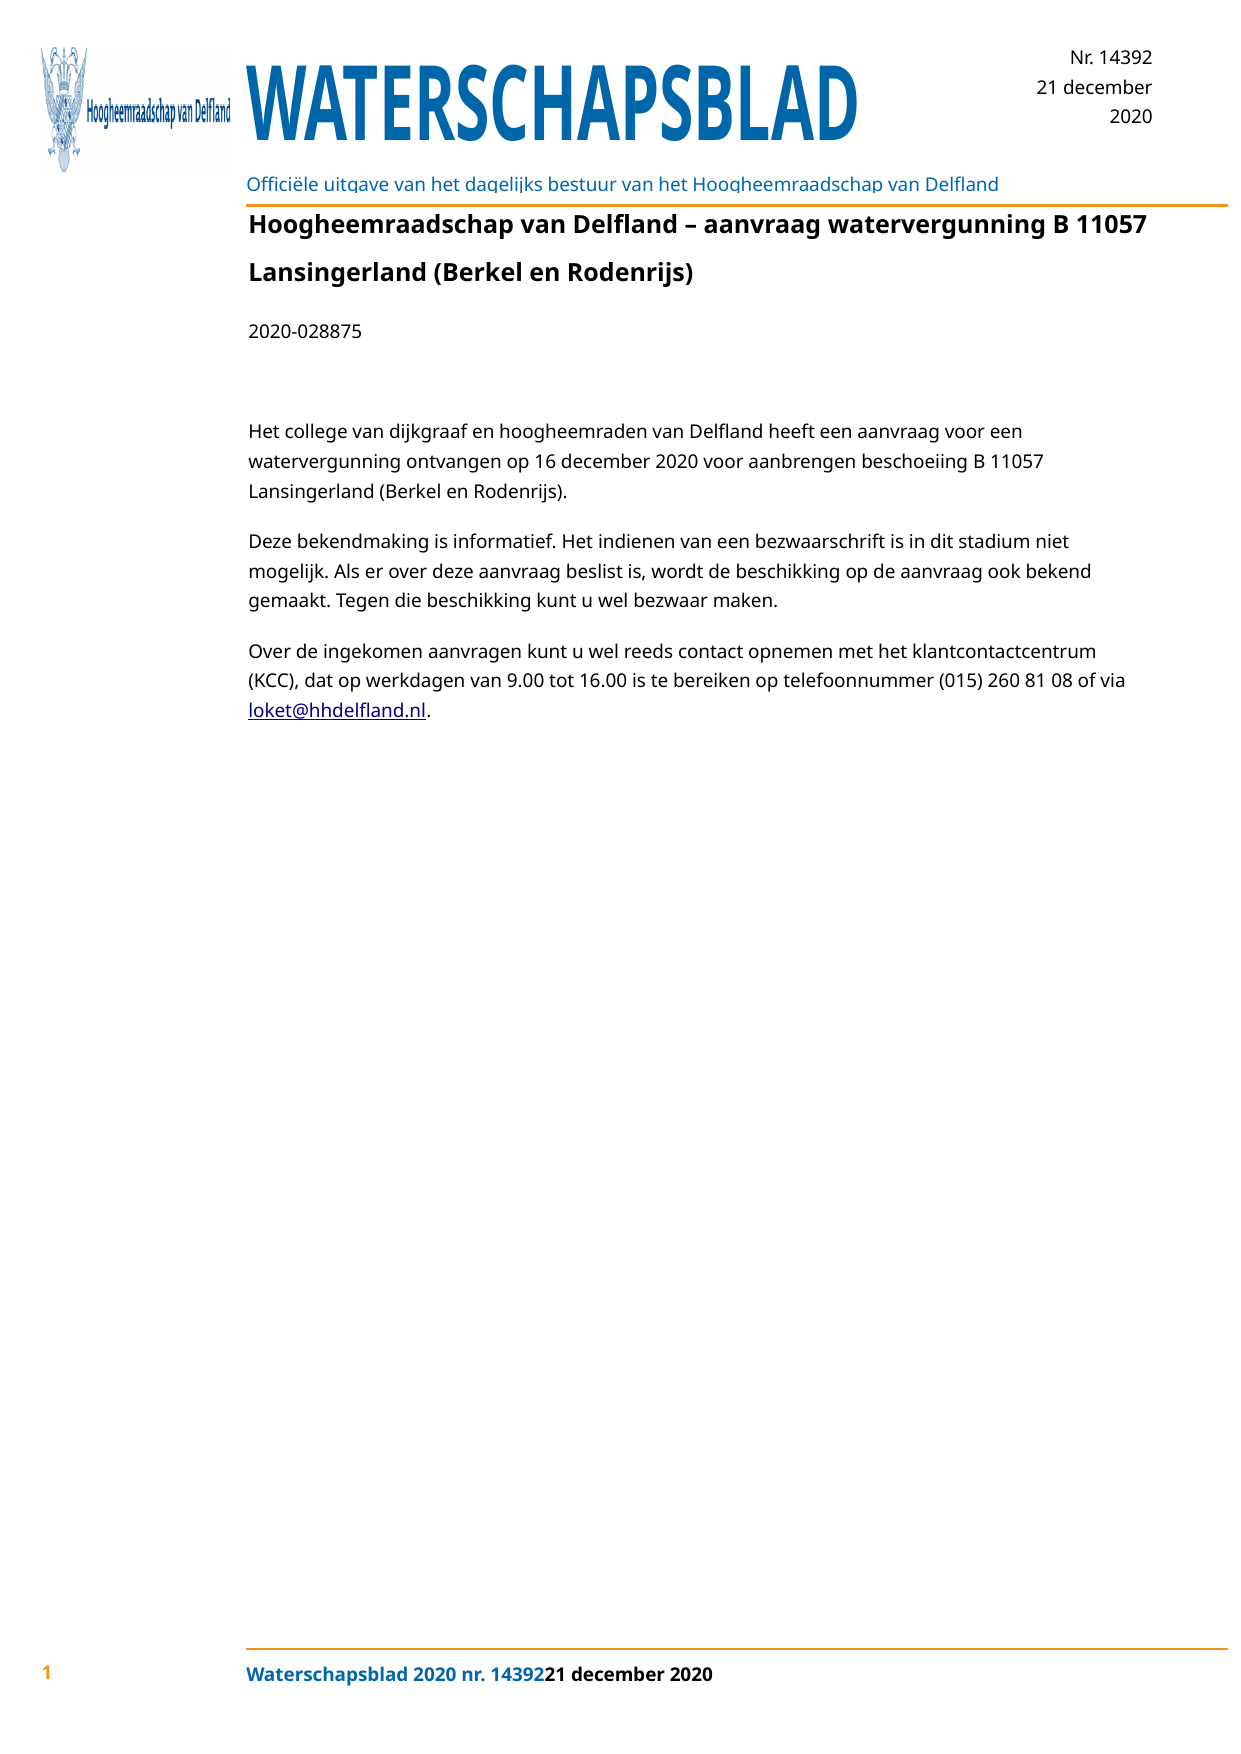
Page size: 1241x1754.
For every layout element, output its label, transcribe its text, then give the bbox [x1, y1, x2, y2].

text Hoogheemraadschap van Delfland – aanvraag watervergunning B 11057 Lansingerland (Berkel en Rodenrijs) [248, 207, 1152, 288]
text Deze bekendmaking is informatief. Het indienen van een bezwaarschrift is in dit stadium niet mogelijk. Als er over deze aanvraag beslist is, wordt de beschikking op de aanvraag ook bekend gemaakt. Tegen die beschikking kunt u wel bezwaar maken. [248, 528, 1152, 613]
picture [41, 47, 231, 172]
text 2020-028875 [248, 318, 1152, 344]
text Over de ingekomen aanvragen kunt u wel reeds contact opnemen met het klantcontactcentrum (KCC), dat op werkdagen van 9.00 tot 16.00 is te bereiken op telefoonnummer (015) 260 81 08 of via loket@hhdelfland.nl. [248, 638, 1152, 723]
text Het college van dijkgraaf en hoogheemraden van Delfland heeft een aanvraag voor een watervergunning ontvangen op 16 december 2020 voor aanbrengen beschoeiing B 11057 Lansingerland (Berkel en Rodenrijs). [248, 419, 1152, 504]
